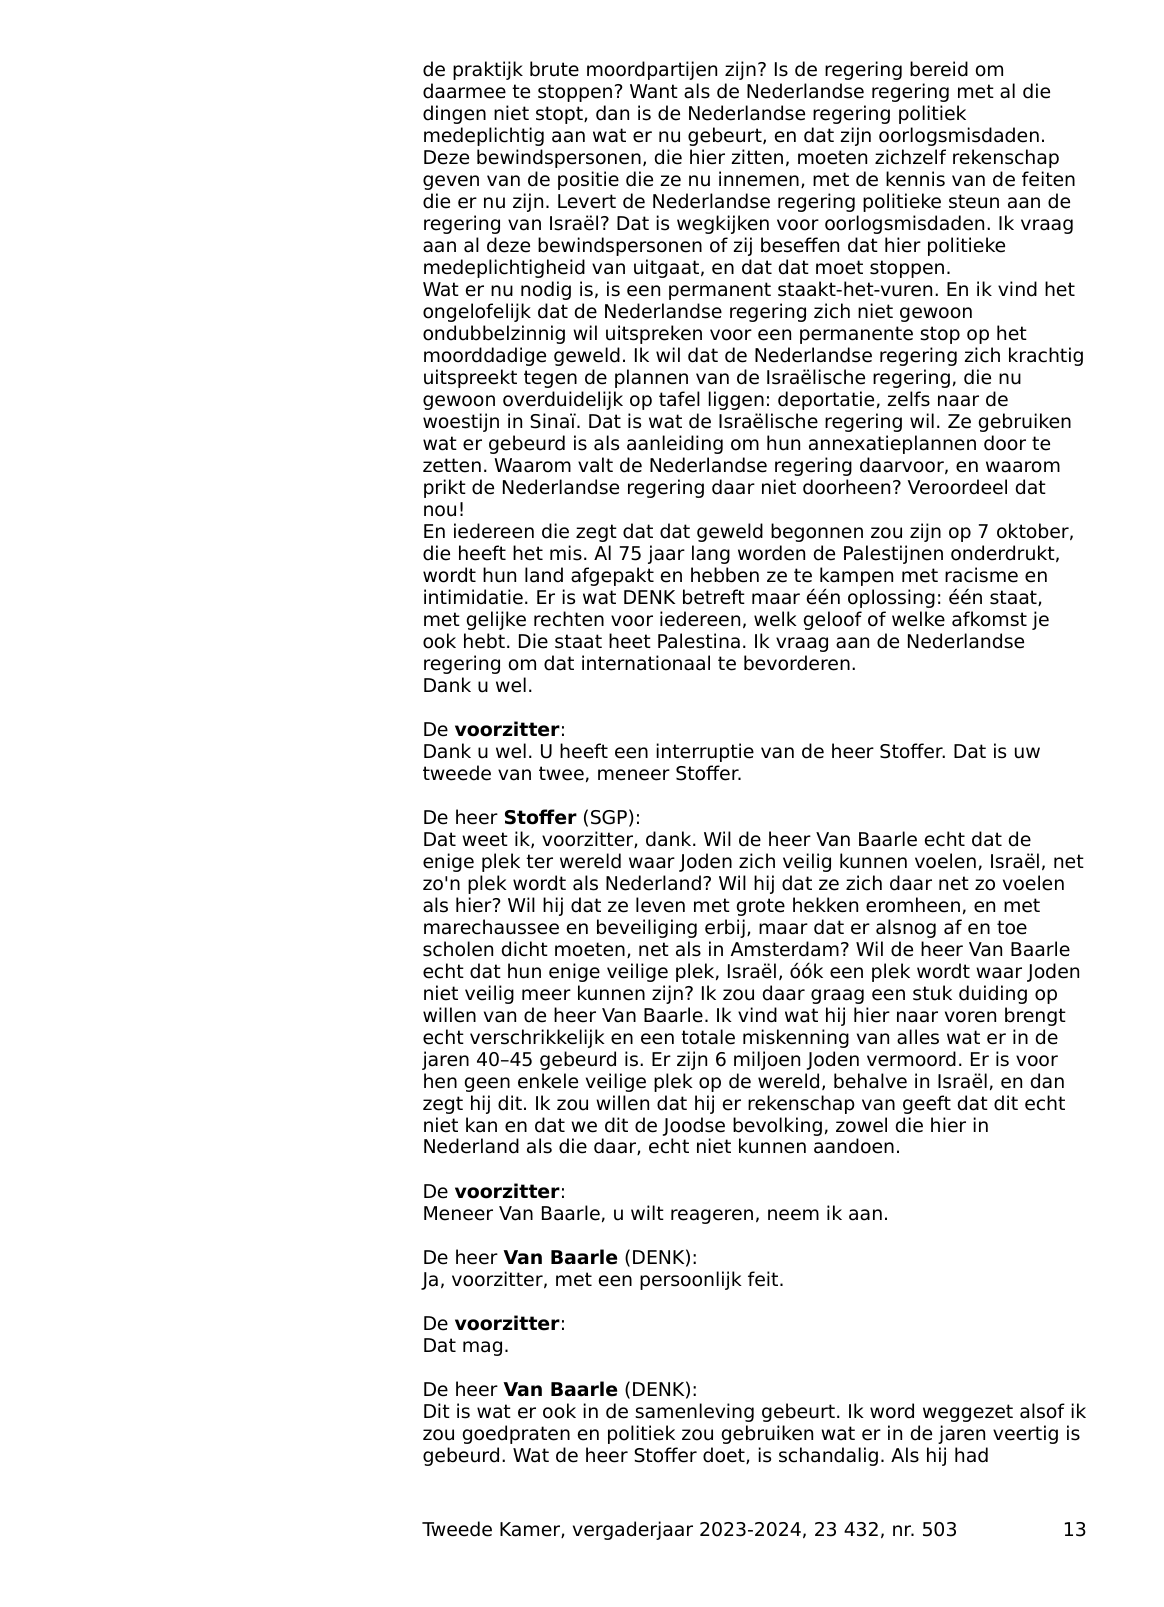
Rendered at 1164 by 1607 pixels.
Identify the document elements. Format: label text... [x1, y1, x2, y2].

text Dank u wel. U heeft een interruptie van de heer Stoffer. Dat is uw tweede van twee, meneer Stoffer. [422, 741, 1087, 784]
text De voorzitter: [422, 1181, 1087, 1203]
text Wat er nu nodig is, is een permanent staakt-het-vuren. En ik vind het ongelofelijk dat de Nederlandse regering zich niet gewoon ondubbelzinnig wil uitspreken voor een permanente stop op het moorddadige geweld. Ik wil dat de Nederlandse regering zich krachtig uitspreekt tegen de plannen van de Israëlische regering, die nu gewoon overduidelijk op tafel liggen: deportatie, zelfs naar de woestijn in Sinaï. Dat is wat de Israëlische regering wil. Ze gebruiken wat er gebeurd is als aanleiding om hun annexatieplannen door te zetten. Waarom valt de Nederlandse regering daarvoor, en waarom prikt de Nederlandse regering daar niet doorheen? Veroordeel dat nou! [422, 279, 1087, 521]
text Meneer Van Baarle, u wilt reageren, neem ik aan. [422, 1203, 1087, 1224]
text De heer Van Baarle (DENK): [422, 1247, 1087, 1269]
text Dit is wat er ook in de samenleving gebeurt. Ik word weggezet alsof ik zou goedpraten en politiek zou gebruiken wat er in de jaren veertig is gebeurd. Wat de heer Stoffer doet, is schandalig. Als hij had [422, 1401, 1087, 1467]
text Dat weet ik, voorzitter, dank. Wil de heer Van Baarle echt dat de enige plek ter wereld waar Joden zich veilig kunnen voelen, Israël, net zo'n plek wordt als Nederland? Wil hij dat ze zich daar net zo voelen als hier? Wil hij dat ze leven met grote hekken eromheen, en met marechaussee en beveiliging erbij, maar dat er alsnog af en toe scholen dicht moeten, net als in Amsterdam? Wil de heer Van Baarle echt dat hun enige veilige plek, Israël, óók een plek wordt waar Joden niet veilig meer kunnen zijn? Ik zou daar graag een stuk duiding op willen van de heer Van Baarle. Ik vind wat hij hier naar voren brengt echt verschrikkelijk en een totale miskenning van alles wat er in de jaren 40–45 gebeurd is. Er zijn 6 miljoen Joden vermoord. Er is voor hen geen enkele veilige plek op de wereld, behalve in Israël, en dan zegt hij dit. Ik zou willen dat hij er rekenschap van geeft dat dit echt niet kan en dat we dit de Joodse bevolking, zowel die hier in Nederland als die daar, echt niet kunnen aandoen. [422, 829, 1087, 1158]
text Ja, voorzitter, met een persoonlijk feit. [422, 1269, 1087, 1291]
text de praktijk brute moordpartijen zijn? Is de regering bereid om daarmee te stoppen? Want als de Nederlandse regering met al die dingen niet stopt, dan is de Nederlandse regering politiek medeplichtig aan wat er nu gebeurt, en dat zijn oorlogsmisdaden. Deze bewindspersonen, die hier zitten, moeten zichzelf rekenschap geven van de positie die ze nu innemen, met de kennis van de feiten die er nu zijn. Levert de Nederlandse regering politieke steun aan de regering van Israël? Dat is wegkijken voor oorlogsmisdaden. Ik vraag aan al deze bewindspersonen of zij beseffen dat hier politieke medeplichtigheid van uitgaat, en dat dat moet stoppen. [422, 59, 1087, 279]
text Dat mag. [422, 1335, 1087, 1357]
text De voorzitter: [422, 719, 1087, 741]
text De heer Van Baarle (DENK): [422, 1379, 1087, 1401]
text De heer Stoffer (SGP): [422, 807, 1087, 829]
text Dank u wel. [422, 674, 1087, 696]
text En iedereen die zegt dat dat geweld begonnen zou zijn op 7 oktober, die heeft het mis. Al 75 jaar lang worden de Palestijnen onderdrukt, wordt hun land afgepakt en hebben ze te kampen met racisme en intimidatie. Er is wat DENK betreft maar één oplossing: één staat, met gelijke rechten voor iedereen, welk geloof of welke afkomst je ook hebt. Die staat heet Palestina. Ik vraag aan de Nederlandse regering om dat internationaal te bevorderen. [422, 521, 1087, 674]
text De voorzitter: [422, 1313, 1087, 1335]
